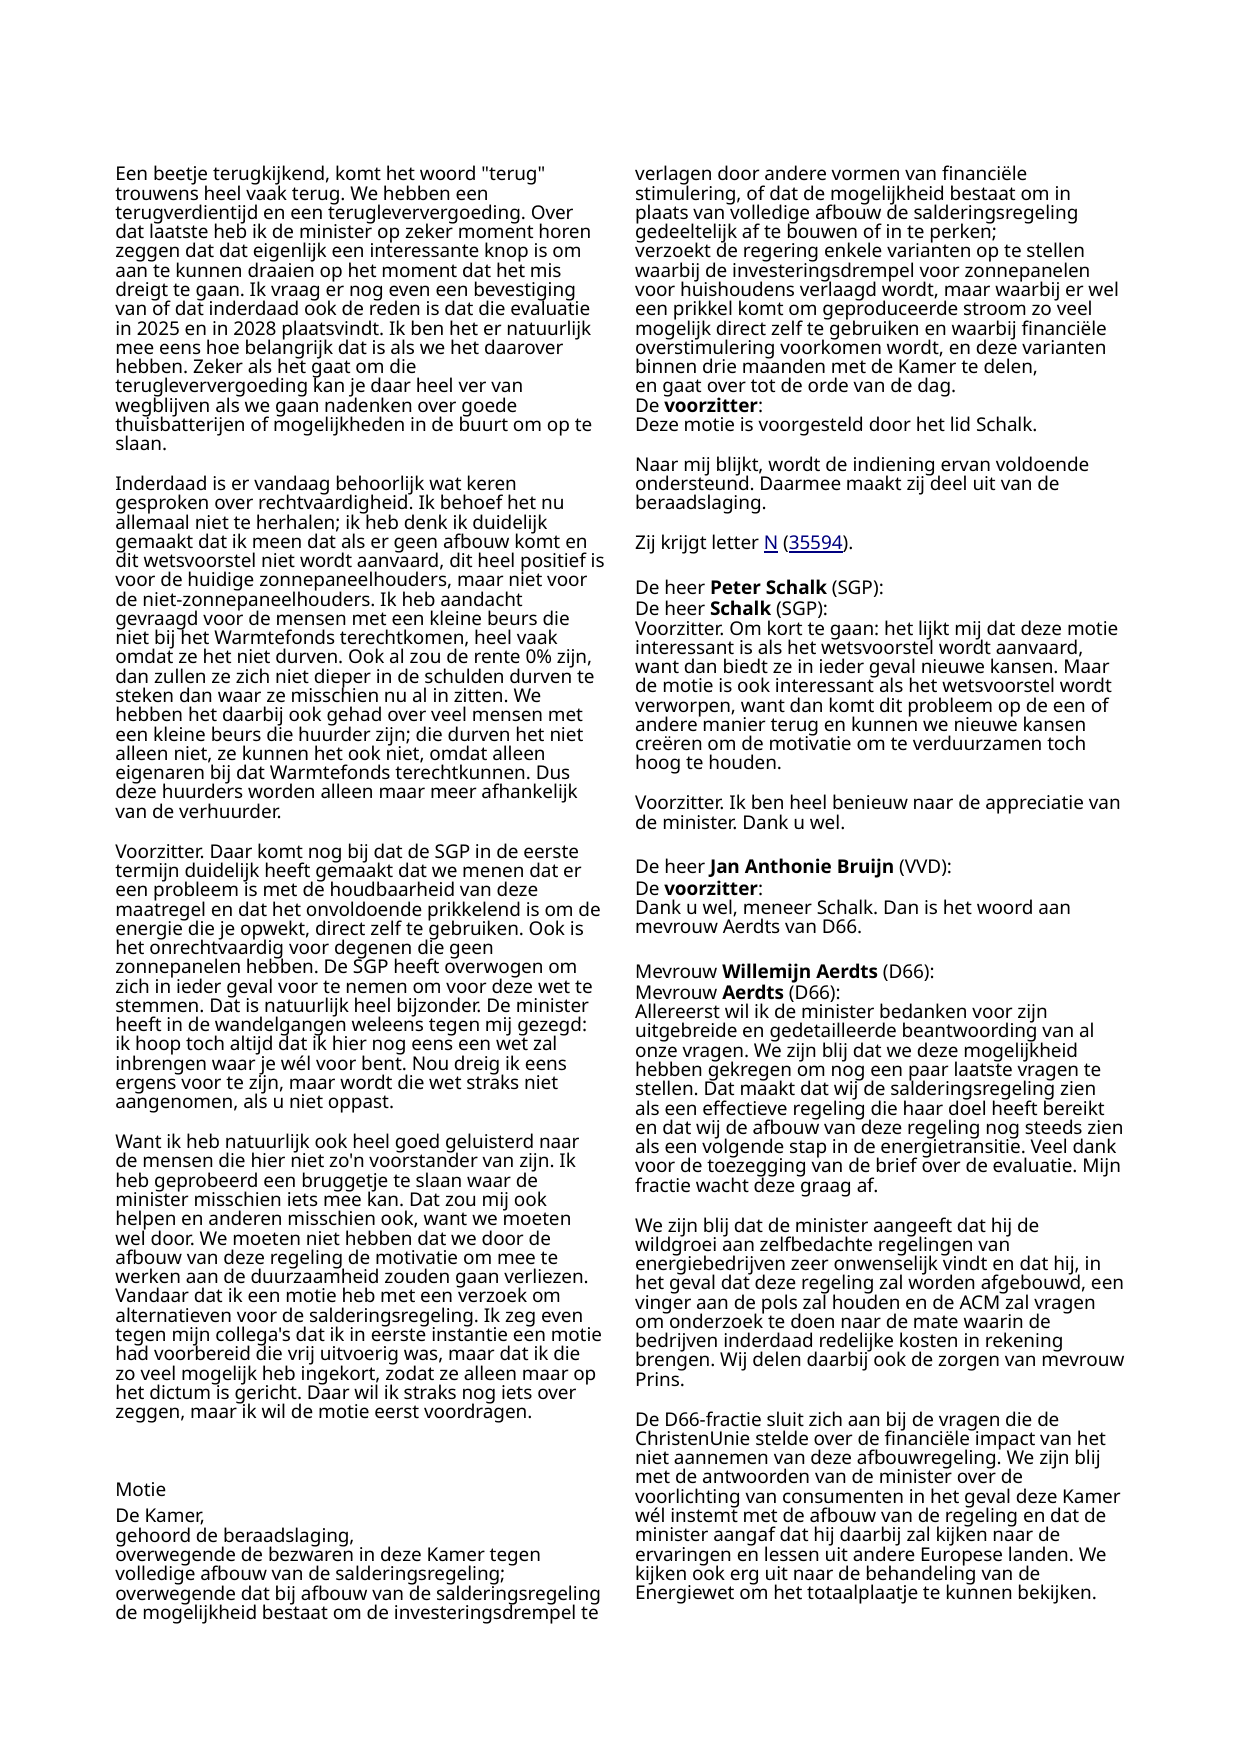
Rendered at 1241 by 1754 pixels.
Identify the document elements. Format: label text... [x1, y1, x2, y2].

text Zij krijgt letter N (35594). [635, 534, 1125, 554]
text De heer Schalk (SGP): [635, 600, 1125, 619]
text overwegende de bezwaren in deze Kamer tegen volledige afbouw van de salderingsregeling; [115, 1546, 605, 1584]
text Voorzitter. Ik ben heel benieuw naar de appreciatie van de minister. Dank u wel. [635, 794, 1125, 833]
text Dank u wel, meneer Schalk. Dan is het woord aan mevrouw Aerdts van D66. [635, 899, 1125, 937]
text Want ik heb natuurlijk ook heel goed geluisterd naar de mensen die hier niet zo'n voorstander van zijn. Ik heb geprobeerd een bruggetje te slaan waar de minister misschien iets mee kan. Dat zou mij ook helpen en anderen misschien ook, want we moeten wel door. We moeten niet hebben dat we door de afbouw van deze regeling de motivatie om mee te werken aan de duurzaamheid zouden gaan verliezen. Vandaar dat ik een motie heb met een verzoek om alternatieven voor de salderingsregeling. Ik zeg even tegen mijn collega's dat ik in eerste instantie een motie had voorbereid die vrij uitvoerig was, maar dat ik die zo veel mogelijk heb ingekort, zodat ze alleen maar op het dictum is gericht. Daar wil ik straks nog iets over zeggen, maar ik wil de motie eerst voordragen. [115, 1133, 605, 1422]
text gehoord de beraadslaging, [115, 1527, 605, 1546]
text De voorzitter: [635, 879, 1125, 899]
text De voorzitter: [635, 397, 1125, 416]
text Deze motie is voorgesteld door het lid Schalk. [635, 416, 1125, 435]
text verlagen door andere vormen van financiële stimulering, of dat de mogelijkheid bestaat om in plaats van volledige afbouw de salderingsregeling gedeeltelijk af te bouwen of in te perken; [635, 165, 1125, 242]
text Voorzitter. Daar komt nog bij dat de SGP in de eerste termijn duidelijk heeft gemaakt dat we menen dat er een probleem is met de houdbaarheid van deze maatregel en dat het onvoldoende prikkelend is om de energie die je opwekt, direct zelf te gebruiken. Ook is het onrechtvaardig voor degenen die geen zonnepanelen hebben. De SGP heeft overwogen om zich in ieder geval voor te nemen om voor deze wet te stemmen. Dat is natuurlijk heel bijzonder. De minister heeft in de wandelgangen weleens tegen mij gezegd: ik hoop toch altijd dat ik hier nog eens een wet zal inbrengen waar je wél voor bent. Nou dreig ik eens ergens voor te zijn, maar wordt die wet straks niet aangenomen, als u niet oppast. [115, 843, 605, 1112]
text Inderdaad is er vandaag behoorlijk wat keren gesproken over rechtvaardigheid. Ik behoef het nu allemaal niet te herhalen; ik heb denk ik duidelijk gemaakt dat ik meen dat als er geen afbouw komt en dit wetsvoorstel niet wordt aanvaard, dit heel positief is voor de huidige zonnepaneelhouders, maar niet voor de niet-zonnepaneelhouders. Ik heb aandacht gevraagd voor de mensen met een kleine beurs die niet bij het Warmtefonds terechtkomen, heel vaak omdat ze het niet durven. Ook al zou de rente 0% zijn, dan zullen ze zich niet dieper in de schulden durven te steken dan waar ze misschien nu al in zitten. We hebben het daarbij ook gehad over veel mensen met een kleine beurs die huurder zijn; die durven het niet alleen niet, ze kunnen het ook niet, omdat alleen eigenaren bij dat Warmtefonds terechtkunnen. Dus deze huurders worden alleen maar meer afhankelijk van de verhuurder. [115, 475, 605, 822]
text Allereerst wil ik de minister bedanken voor zijn uitgebreide en gedetailleerde beantwoording van al onze vragen. We zijn blij dat we deze mogelijkheid hebben gekregen om nog een paar laatste vragen te stellen. Dat maakt dat wij de salderingsregeling zien als een effectieve regeling die haar doel heeft bereikt en dat wij de afbouw van deze regeling nog steeds zien als een volgende stap in de energietransitie. Veel dank voor de toezegging van de brief over de evaluatie. Mijn fractie wacht deze graag af. [635, 1003, 1125, 1196]
text verzoekt de regering enkele varianten op te stellen waarbij de investeringsdrempel voor zonnepanelen voor huishoudens verlaagd wordt, maar waarbij er wel een prikkel komt om geproduceerde stroom zo veel mogelijk direct zelf te gebruiken en waarbij financiële overstimulering voorkomen wordt, en deze varianten binnen drie maanden met de Kamer te delen, [635, 242, 1125, 377]
text Motie [115, 1476, 605, 1501]
text Naar mij blijkt, wordt de indiening ervan voldoende ondersteund. Daarmee maakt zij deel uit van de beraadslaging. [635, 456, 1125, 514]
text Mevrouw Willemijn Aerdts (D66): [635, 958, 1125, 984]
text De heer Peter Schalk (SGP): [635, 574, 1125, 600]
text Voorzitter. Om kort te gaan: het lijkt mij dat deze motie interessant is als het wetsvoorstel wordt aanvaard, want dan biedt ze in ieder geval nieuwe kansen. Maar de motie is ook interessant als het wetsvoorstel wordt verworpen, want dan komt dit probleem op de een of andere manier terug en kunnen we nieuwe kansen creëren om de motivatie om te verduurzamen toch hoog te houden. [635, 619, 1125, 774]
text en gaat over tot de orde van de dag. [635, 377, 1125, 397]
text De Kamer, [115, 1507, 605, 1527]
text Mevrouw Aerdts (D66): [635, 984, 1125, 1003]
text De heer Jan Anthonie Bruijn (VVD): [635, 854, 1125, 879]
text De D66-fractie sluit zich aan bij de vragen die de ChristenUnie stelde over de financiële impact van het niet aannemen van deze afbouwregeling. We zijn blij met de antwoorden van de minister over de voorlichting van consumenten in het geval deze Kamer wél instemt met de afbouw van de regeling en dat de minister aangaf dat hij daarbij zal kijken naar de ervaringen en lessen uit andere Europese landen. We kijken ook erg uit naar de behandeling van de Energiewet om het totaalplaatje te kunnen bekijken. [635, 1411, 1125, 1603]
text overwegende dat bij afbouw van de salderingsregeling de mogelijkheid bestaat om de investeringsdrempel te [115, 1584, 605, 1623]
text We zijn blij dat de minister aangeeft dat hij de wildgroei aan zelfbedachte regelingen van energiebedrijven zeer onwenselijk vindt en dat hij, in het geval dat deze regeling zal worden afgebouwd, een vinger aan de pols zal houden en de ACM zal vragen om onderzoek te doen naar de mate waarin de bedrijven inderdaad redelijke kosten in rekening brengen. Wij delen daarbij ook de zorgen van mevrouw Prins. [635, 1217, 1125, 1390]
text Een beetje terugkijkend, komt het woord "terug" trouwens heel vaak terug. We hebben een terugverdientijd en een terugleververgoeding. Over dat laatste heb ik de minister op zeker moment horen zeggen dat dat eigenlijk een interessante knop is om aan te kunnen draaien op het moment dat het mis dreigt te gaan. Ik vraag er nog even een bevestiging van of dat inderdaad ook de reden is dat die evaluatie in 2025 en in 2028 plaatsvindt. Ik ben het er natuurlijk mee eens hoe belangrijk dat is als we het daarover hebben. Zeker als het gaat om die terugleververgoeding kan je daar heel ver van wegblijven als we gaan nadenken over goede thuisbatterijen of mogelijkheden in de buurt om op te slaan. [115, 165, 605, 454]
